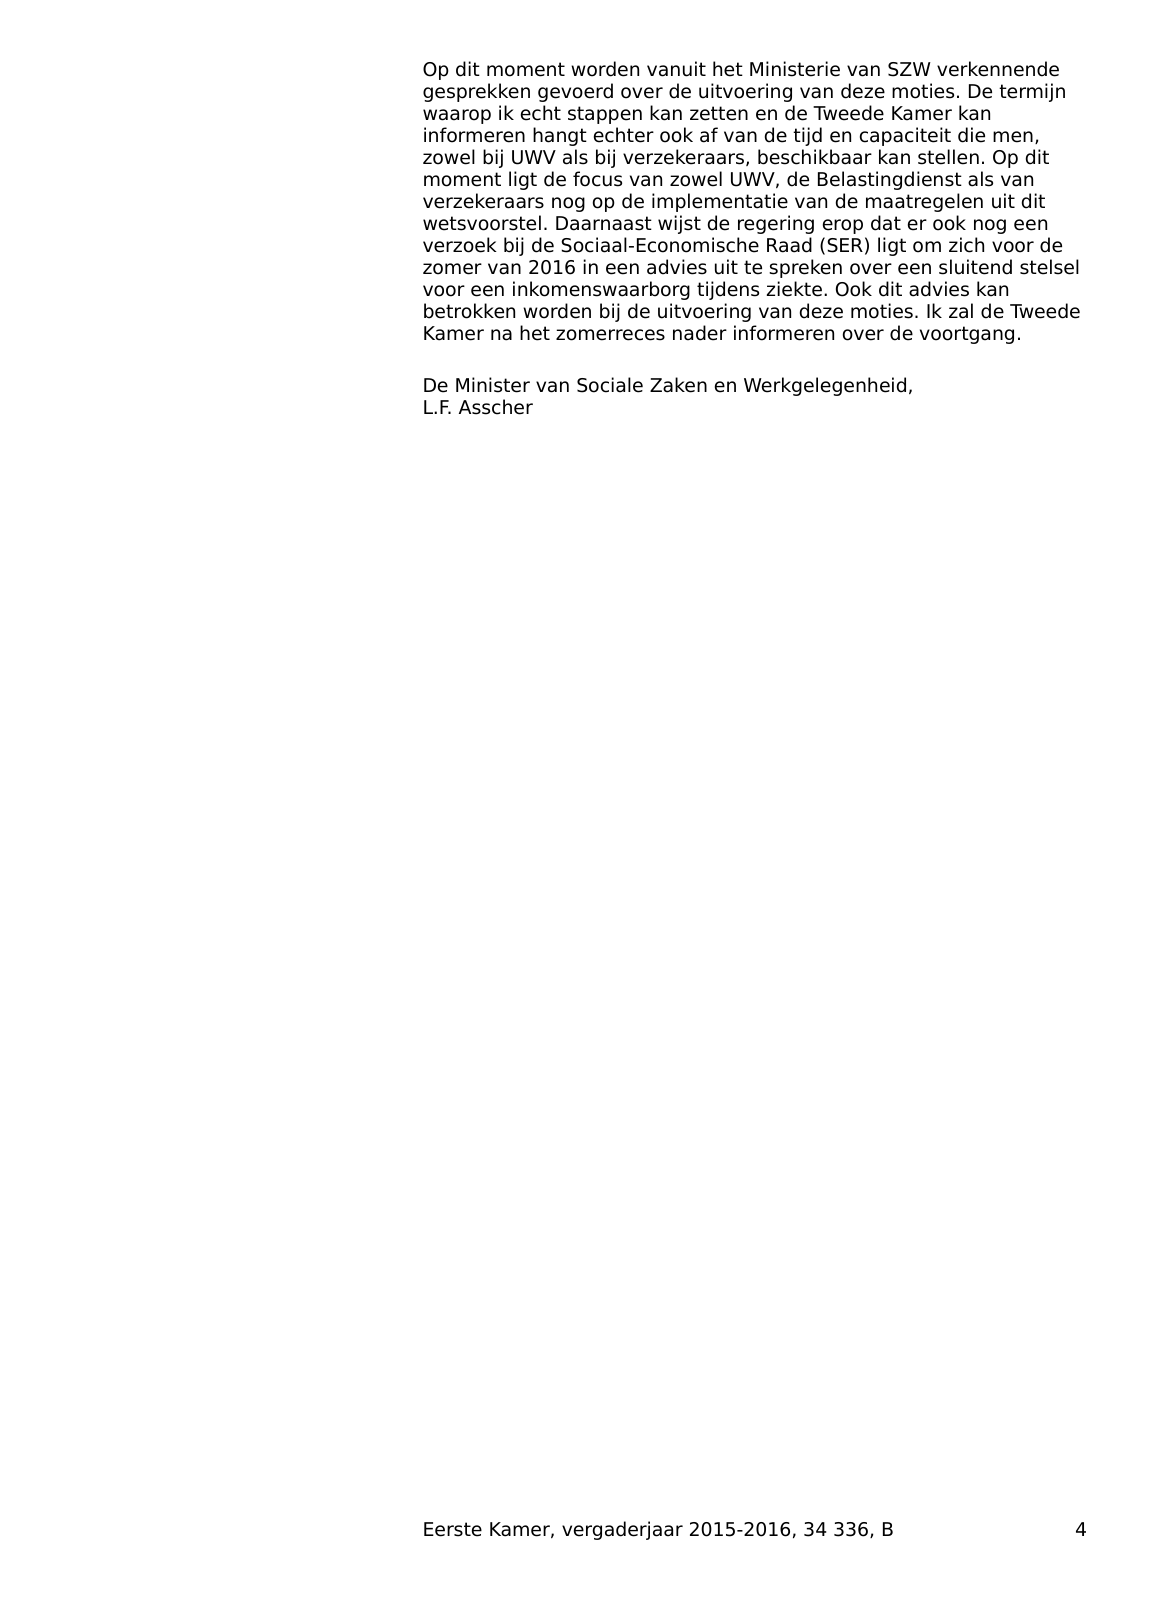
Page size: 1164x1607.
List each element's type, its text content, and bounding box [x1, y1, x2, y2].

text De Minister van Sociale Zaken en Werkgelegenheid, L.F. Asscher [422, 375, 1087, 419]
text Op dit moment worden vanuit het Ministerie van SZW verkennende gesprekken gevoerd over de uitvoering van deze moties. De termijn waarop ik echt stappen kan zetten en de Tweede Kamer kan informeren hangt echter ook af van de tijd en capaciteit die men, zowel bij UWV als bij verzekeraars, beschikbaar kan stellen. Op dit moment ligt de focus van zowel UWV, de Belastingdienst als van verzekeraars nog op de implementatie van de maatregelen uit dit wetsvoorstel. Daarnaast wijst de regering erop dat er ook nog een verzoek bij de Sociaal-Economische Raad (SER) ligt om zich voor de zomer van 2016 in een advies uit te spreken over een sluitend stelsel voor een inkomenswaarborg tijdens ziekte. Ook dit advies kan betrokken worden bij de uitvoering van deze moties. Ik zal de Tweede Kamer na het zomerreces nader informeren over de voortgang. [422, 59, 1087, 345]
